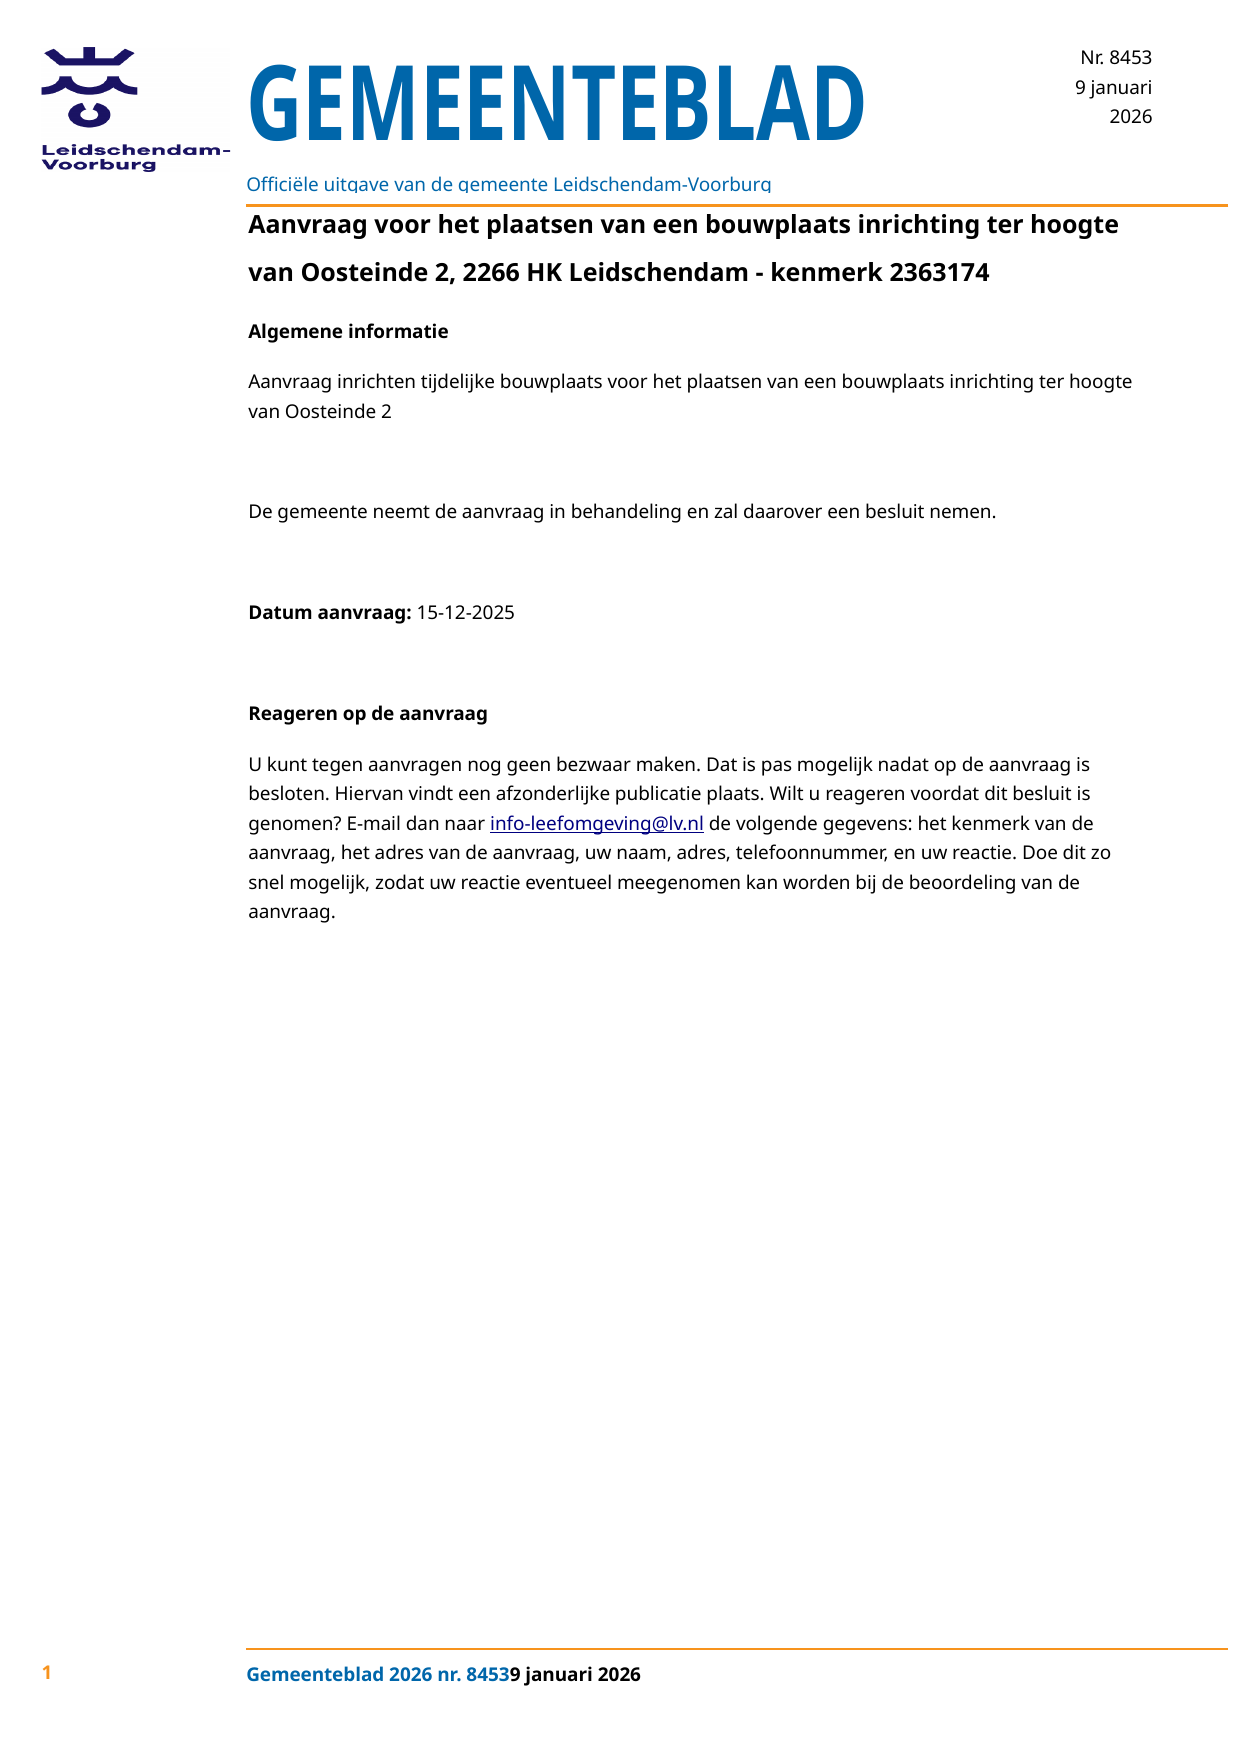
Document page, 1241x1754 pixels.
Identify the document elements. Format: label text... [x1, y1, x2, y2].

text Algemene informatie [248, 318, 1152, 344]
text U kunt tegen aanvragen nog geen bezwaar maken. Dat is pas mogelijk nadat op de aanvraag is besloten. Hiervan vindt een afzonderlijke publicatie plaats. Wilt u reageren voordat dit besluit is genomen? E-mail dan naar info-leefomgeving@lv.nl de volgende gegevens: het kenmerk van de aanvraag, het adres van de aanvraag, uw naam, adres, telefoonnummer, en uw reactie. Doe dit zo snel mogelijk, zodat uw reactie eventueel meegenomen kan worden bij de beoordeling van de aanvraag. [248, 751, 1152, 924]
picture [41, 47, 231, 172]
text Reageren op de aanvraag [248, 700, 1152, 726]
text Datum aanvraag: 15-12-2025 [248, 599, 1152, 625]
text De gemeente neemt de aanvraag in behandeling en zal daarover een besluit nemen. [248, 499, 1152, 524]
text Aanvraag inrichten tijdelijke bouwplaats voor het plaatsen van een bouwplaats inrichting ter hoogte van Oosteinde 2 [248, 368, 1152, 424]
text Aanvraag voor het plaatsen van een bouwplaats inrichting ter hoogte van Oosteinde 2, 2266 HK Leidschendam - kenmerk 2363174 [248, 207, 1152, 288]
